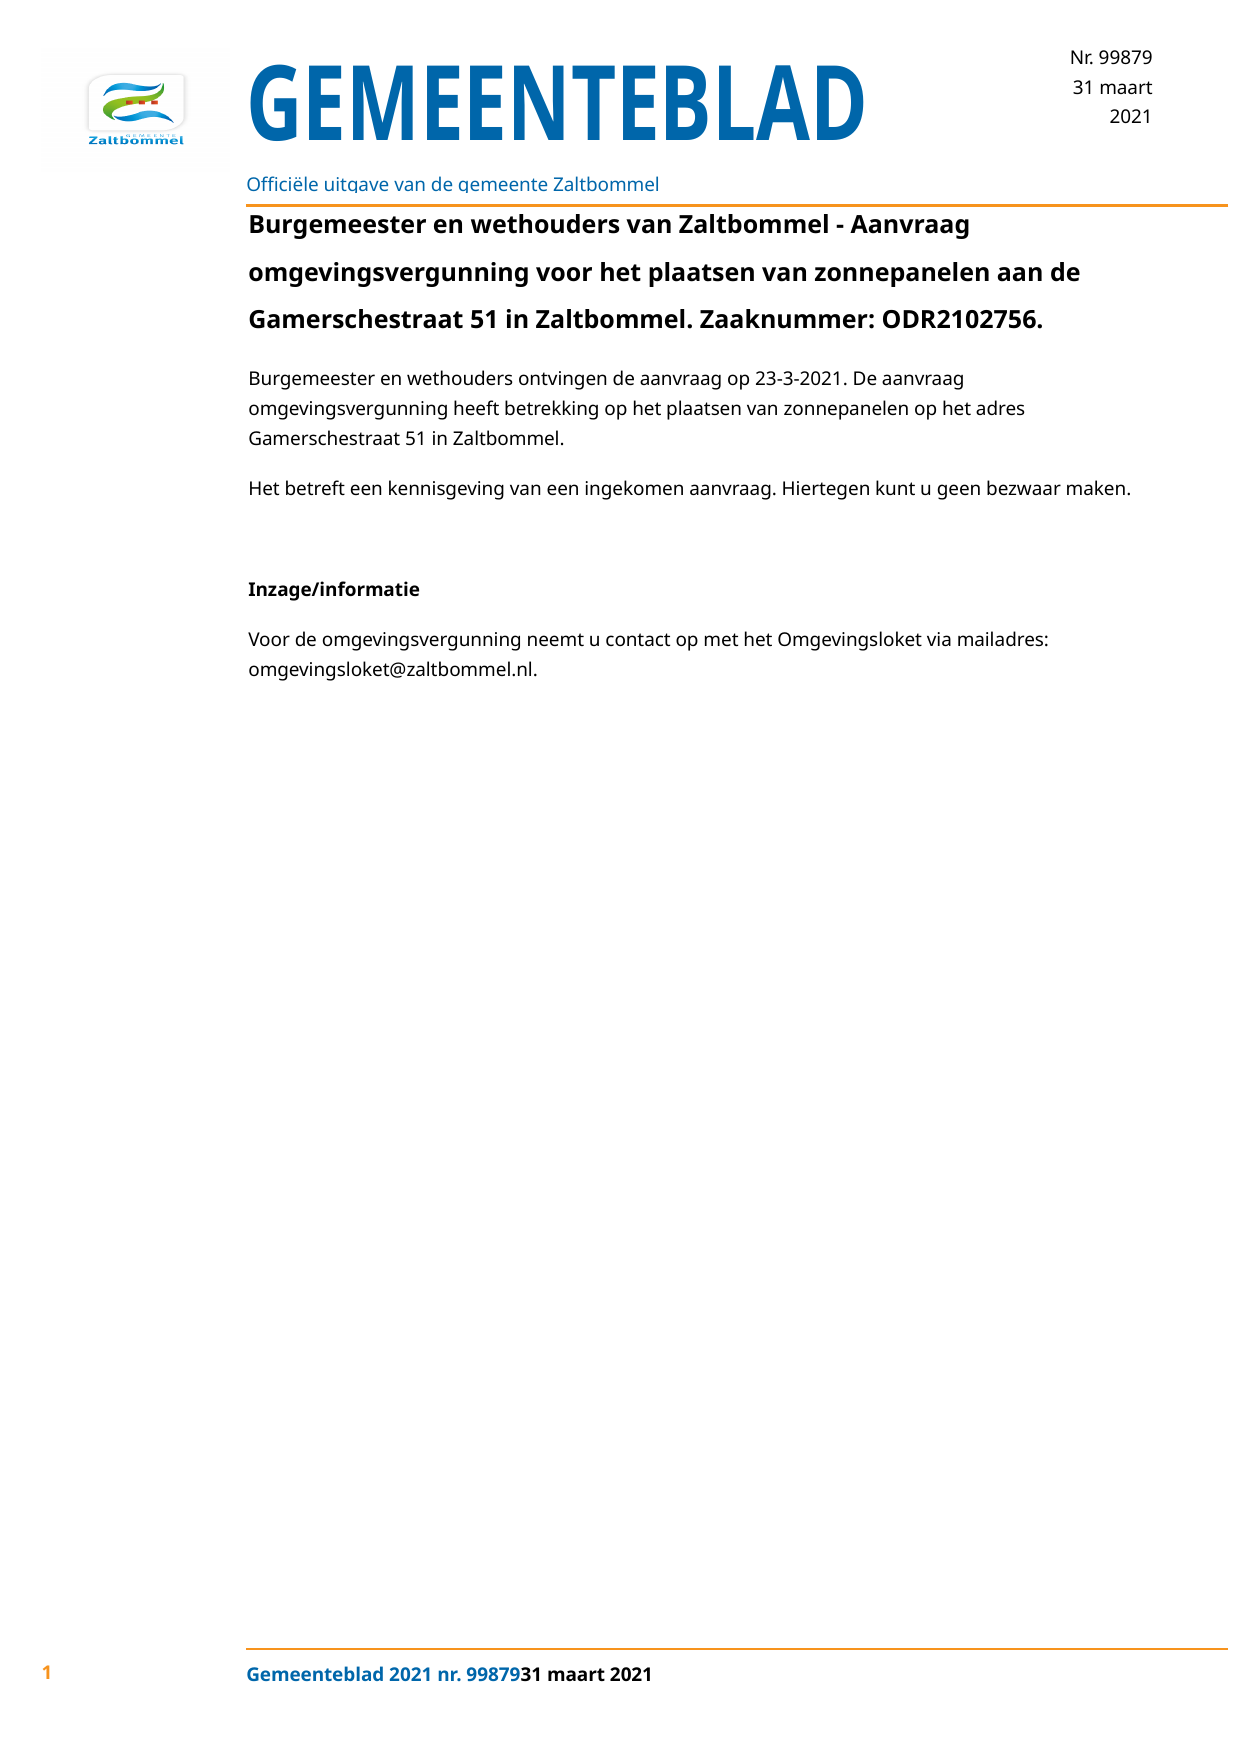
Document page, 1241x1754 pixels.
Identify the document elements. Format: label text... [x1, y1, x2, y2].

picture [41, 47, 231, 172]
text Burgemeester en wethouders van Zaltbommel - Aanvraag omgevingsvergunning voor het plaatsen van zonnepanelen aan de Gamerschestraat 51 in Zaltbommel. Zaaknummer: ODR2102756. [248, 207, 1152, 336]
text Voor de omgevingsvergunning neemt u contact op met het Omgevingsloket via mailadres: omgevingsloket@zaltbommel.nl. [248, 626, 1152, 682]
text Burgemeester en wethouders ontvingen de aanvraag op 23-3-2021. De aanvraag omgevingsvergunning heeft betrekking op het plaatsen van zonnepanelen op het adres Gamerschestraat 51 in Zaltbommel. [248, 366, 1152, 450]
text Het betreft een kennisgeving van een ingekomen aanvraag. Hiertegen kunt u geen bezwaar maken. [248, 475, 1152, 501]
text Inzage/informatie [248, 576, 1152, 602]
